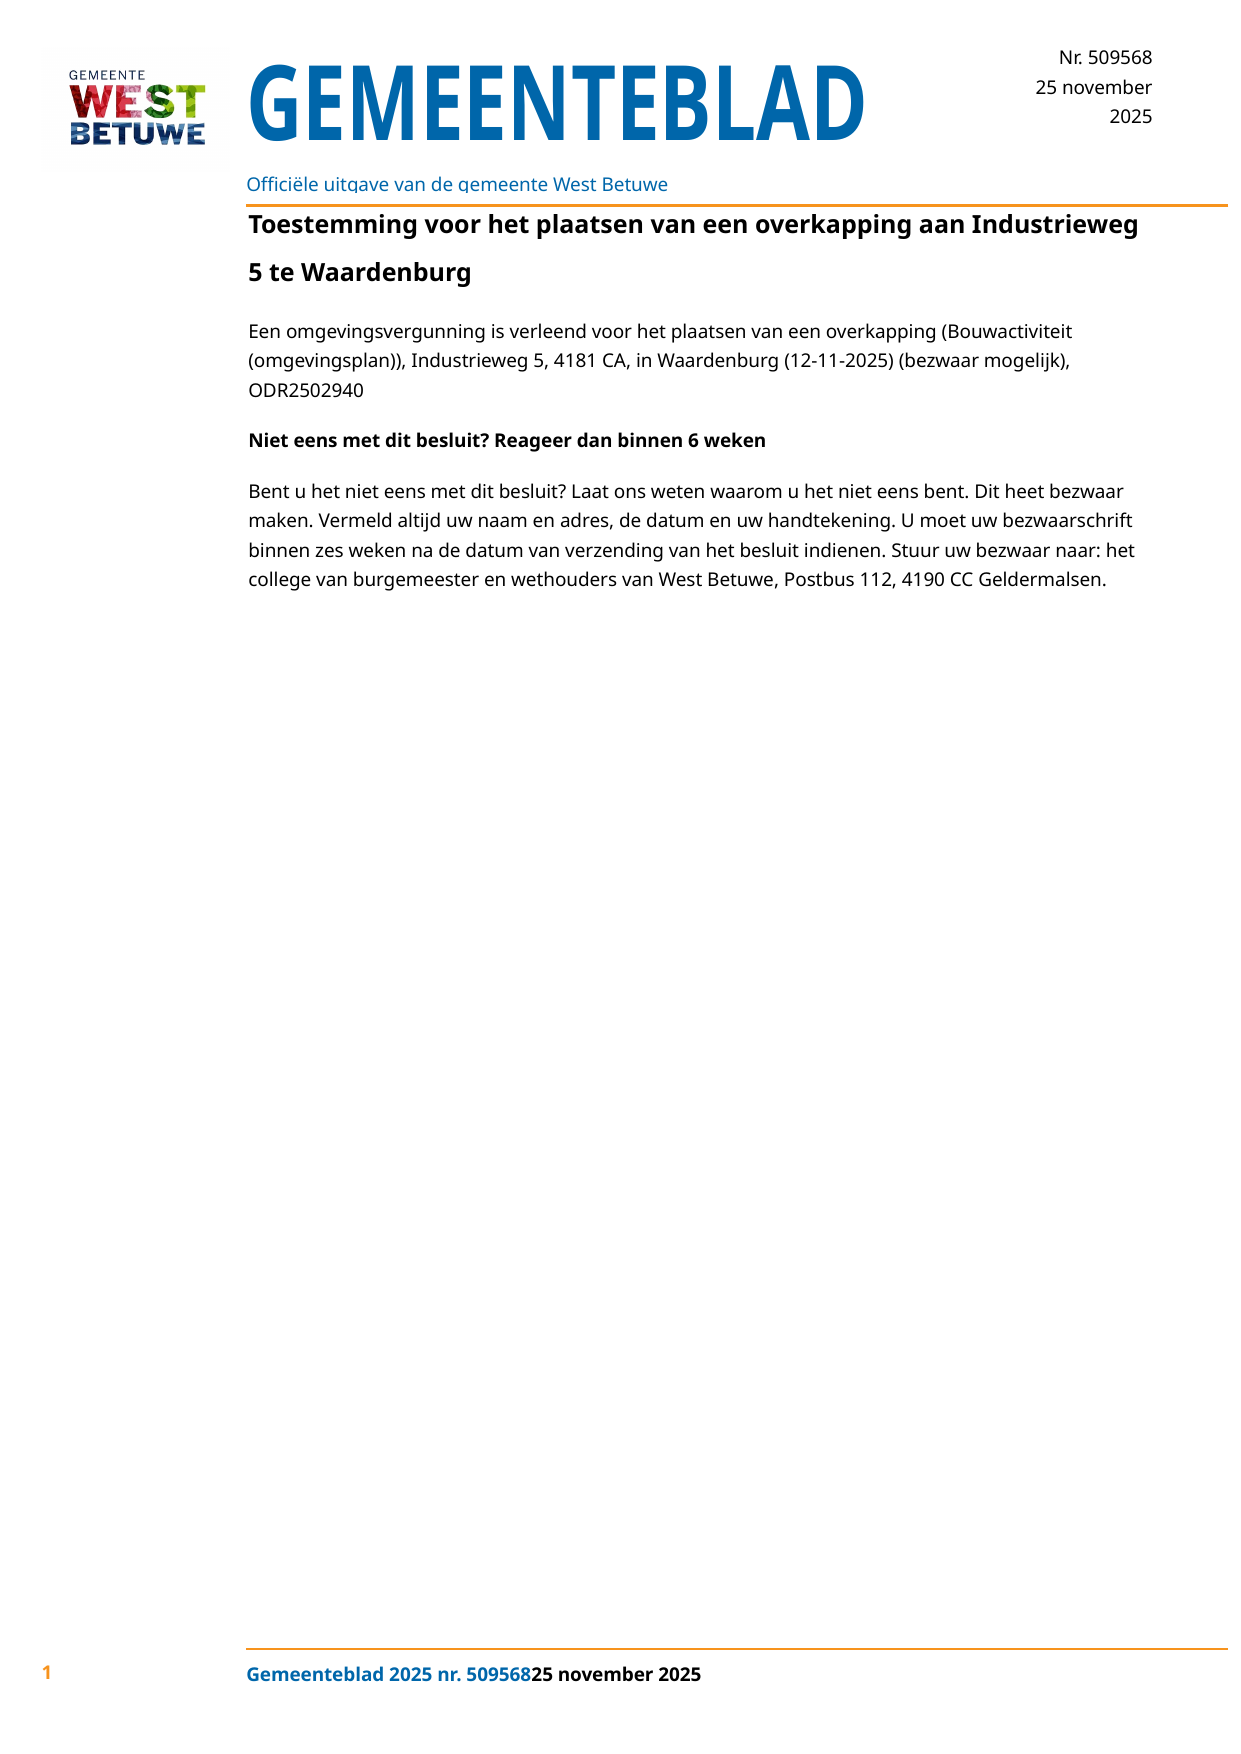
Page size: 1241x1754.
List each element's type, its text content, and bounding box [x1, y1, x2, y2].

text Bent u het niet eens met dit besluit? Laat ons weten waarom u het niet eens bent. Dit heet bezwaar maken. Vermeld altijd uw naam en adres, de datum en uw handtekening. U moet uw bezwaarschrift binnen zes weken na de datum van verzending van het besluit indienen. Stuur uw bezwaar naar: het college van burgemeester en wethouders van West Betuwe, Postbus 112, 4190 CC Geldermalsen. [248, 478, 1152, 592]
text Een omgevingsvergunning is verleend voor het plaatsen van een overkapping (Bouwactiviteit (omgevingsplan)), Industrieweg 5, 4181 CA, in Waardenburg (12-11-2025) (bezwaar mogelijk), ODR2502940 [248, 318, 1152, 403]
text Toestemming voor het plaatsen van een overkapping aan Industrieweg 5 te Waardenburg [248, 207, 1152, 288]
picture [41, 47, 231, 172]
text Niet eens met dit besluit? Reageer dan binnen 6 weken [248, 427, 1152, 453]
